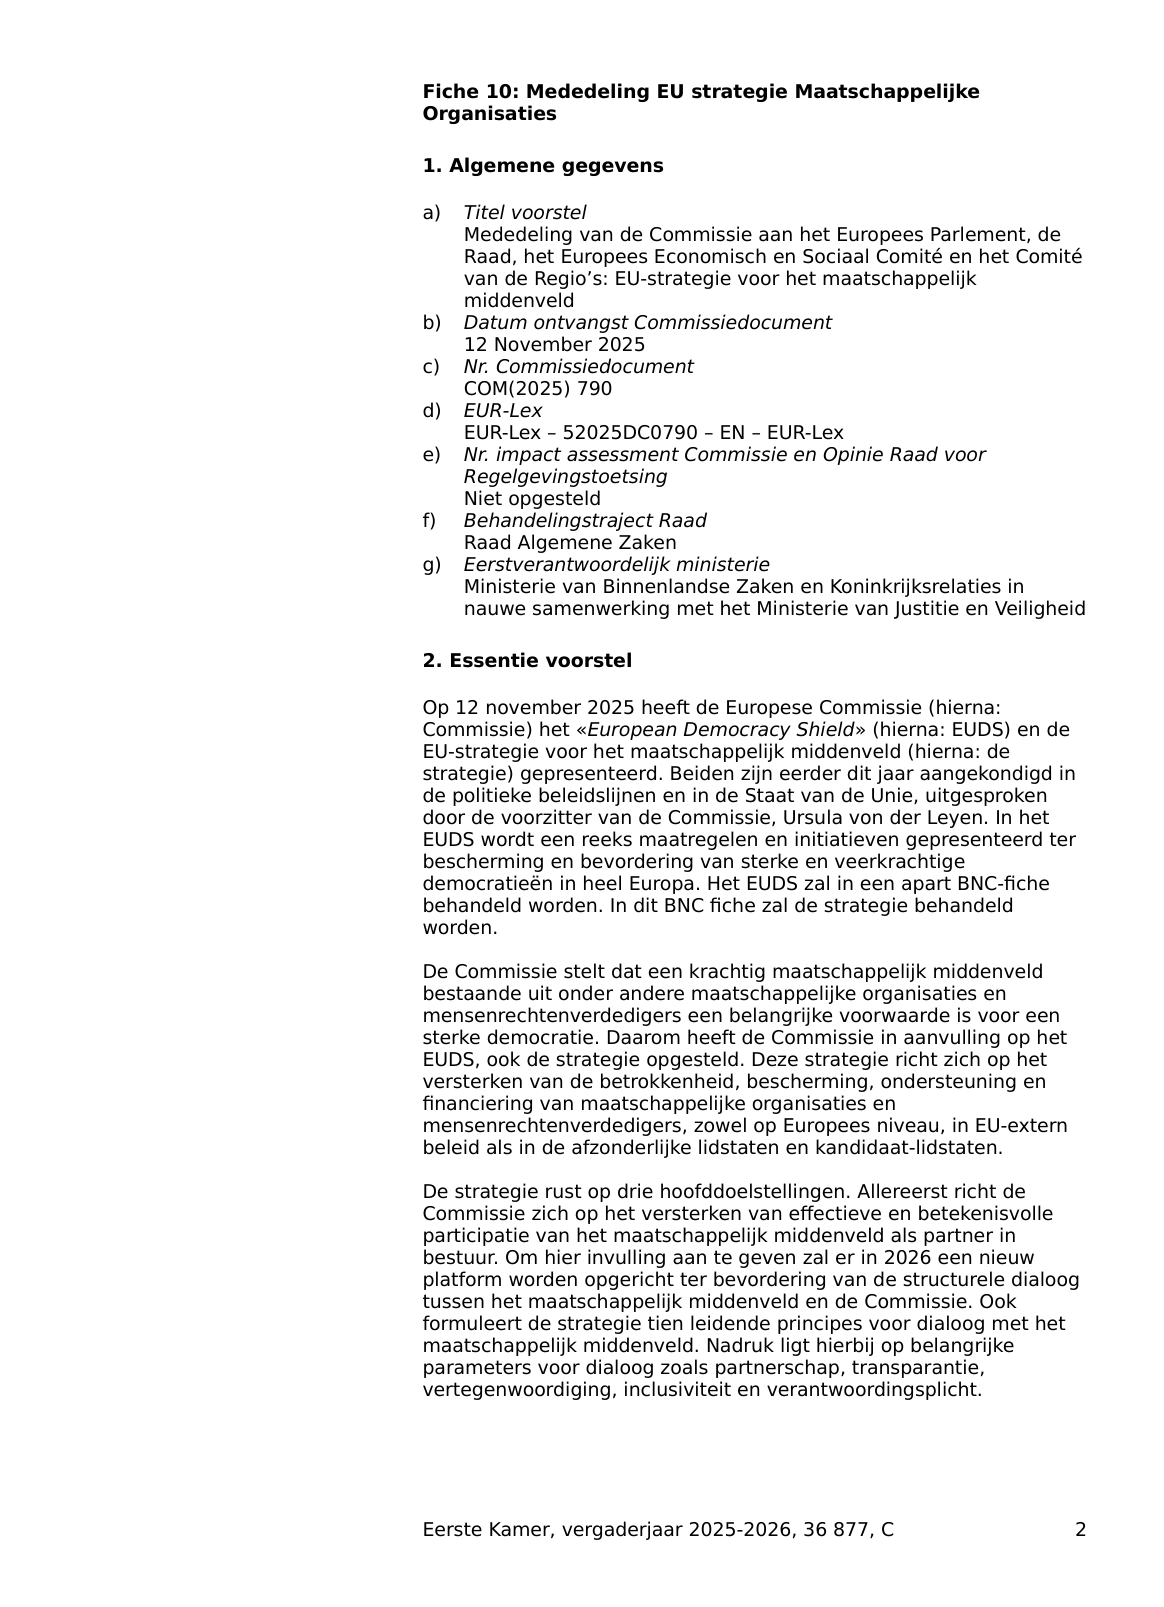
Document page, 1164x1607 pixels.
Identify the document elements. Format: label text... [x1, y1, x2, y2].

text a) Titel voorstel [422, 202, 1087, 224]
text 12 November 2025 [464, 334, 1087, 356]
text d) EUR-Lex [422, 400, 1087, 422]
text Ministerie van Binnenlandse Zaken en Koninkrijksrelaties in nauwe samenwerking met het Ministerie van Justitie en Veiligheid [464, 576, 1087, 620]
subtitle 1. Algemene gegevens [422, 155, 1087, 177]
text EUR-Lex – 52025DC0790 – EN – EUR-Lex [464, 422, 1087, 444]
text COM(2025) 790 [464, 378, 1087, 400]
text Op 12 november 2025 heeft de Europese Commissie (hierna: Commissie) het «European Democracy Shield» (hierna: EUDS) en de EU-strategie voor het maatschappelijk middenveld (hierna: de strategie) gepresenteerd. Beiden zijn eerder dit jaar aangekondigd in de politieke beleidslijnen en in de Staat van de Unie, uitgesproken door de voorzitter van de Commissie, Ursula von der Leyen. In het EUDS wordt een reeks maatregelen en initiatieven gepresenteerd ter bescherming en bevordering van sterke en veerkrachtige democratieën in heel Europa. Het EUDS zal in een apart BNC-fiche behandeld worden. In dit BNC fiche zal de strategie behandeld worden. [422, 697, 1087, 938]
text De Commissie stelt dat een krachtig maatschappelijk middenveld bestaande uit onder andere maatschappelijke organisaties en mensenrechtenverdedigers een belangrijke voorwaarde is voor een sterke democratie. Daarom heeft de Commissie in aanvulling op het EUDS, ook de strategie opgesteld. Deze strategie richt zich op het versterken van de betrokkenheid, bescherming, ondersteuning en financiering van maatschappelijke organisaties en mensenrechtenverdedigers, zowel op Europees niveau, in EU-extern beleid als in de afzonderlijke lidstaten en kandidaat-lidstaten. [422, 961, 1087, 1158]
text Niet opgesteld [464, 488, 1087, 510]
text b) Datum ontvangst Commissiedocument [422, 312, 1087, 334]
text Raad Algemene Zaken [464, 532, 1087, 554]
subtitle Fiche 10: Mededeling EU strategie Maatschappelijke Organisaties [422, 81, 1087, 125]
subtitle 2. Essentie voorstel [422, 650, 1087, 672]
text c) Nr. Commissiedocument [422, 356, 1087, 378]
text De strategie rust op drie hoofddoelstellingen. Allereerst richt de Commissie zich op het versterken van effectieve en betekenisvolle participatie van het maatschappelijk middenveld als partner in bestuur. Om hier invulling aan te geven zal er in 2026 een nieuw platform worden opgericht ter bevordering van de structurele dialoog tussen het maatschappelijk middenveld en de Commissie. Ook formuleert de strategie tien leidende principes voor dialoog met het maatschappelijk middenveld. Nadruk ligt hierbij op belangrijke parameters voor dialoog zoals partnerschap, transparantie, vertegenwoordiging, inclusiviteit en verantwoordingsplicht. [422, 1181, 1087, 1401]
text Mededeling van de Commissie aan het Europees Parlement, de Raad, het Europees Economisch en Sociaal Comité en het Comité van de Regio’s: EU-strategie voor het maatschappelijk middenveld [464, 224, 1087, 312]
text f) Behandelingstraject Raad [422, 510, 1087, 532]
text e) Nr. impact assessment Commissie en Opinie Raad voor Regelgevingstoetsing [422, 444, 1087, 488]
text g) Eerstverantwoordelijk ministerie [422, 554, 1087, 576]
